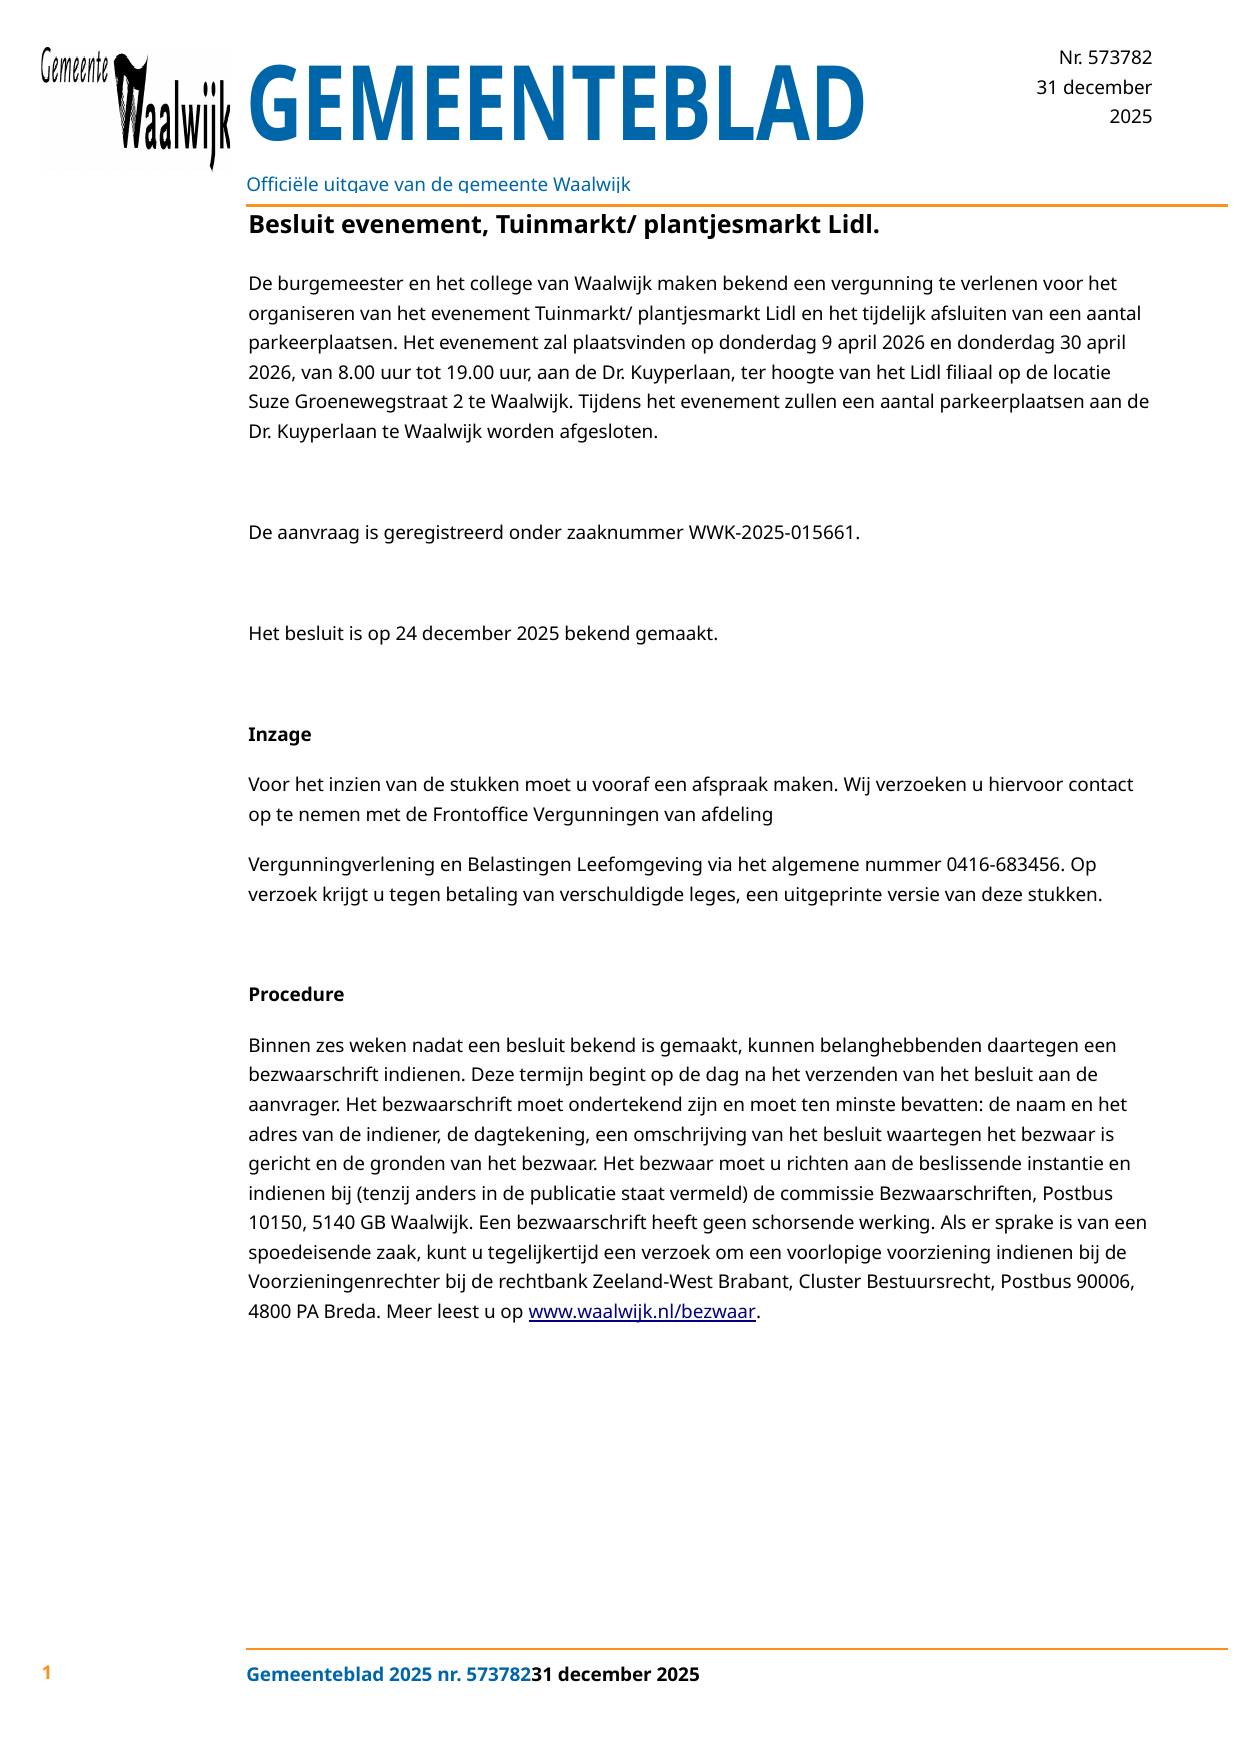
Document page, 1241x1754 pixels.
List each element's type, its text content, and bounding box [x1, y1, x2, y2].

text Voor het inzien van de stukken moet u vooraf een afspraak maken. Wij verzoeken u hiervoor contact op te nemen met de Frontoffice Vergunningen van afdeling [248, 771, 1152, 826]
text Vergunningverlening en Belastingen Leefomgeving via het algemene nummer 0416-683456. Op verzoek krijgt u tegen betaling van verschuldigde leges, een uitgeprinte versie van deze stukken. [248, 851, 1152, 906]
text Besluit evenement, Tuinmarkt/ plantjesmarkt Lidl. [248, 207, 1152, 241]
text Inzage [248, 721, 1152, 746]
text Binnen zes weken nadat een besluit bekend is gemaakt, kunnen belanghebbenden daartegen een bezwaarschrift indienen. Deze termijn begint op de dag na het verzenden van het besluit aan de aanvrager. Het bezwaarschrift moet ondertekend zijn en moet ten minste bevatten: de naam en het adres van de indiener, de dagtekening, een omschrijving van het besluit waartegen het bezwaar is gericht en de gronden van het bezwaar. Het bezwaar moet u richten aan de beslissende instantie en indienen bij (tenzij anders in de publicatie staat vermeld) de commissie Bezwaarschriften, Postbus 10150, 5140 GB Waalwijk. Een bezwaarschrift heeft geen schorsende werking. Als er sprake is van een spoedeisende zaak, kunt u tegelijkertijd een verzoek om een voorlopige voorziening indienen bij de Voorzieningenrechter bij de rechtbank Zeeland-West Brabant, Cluster Bestuursrecht, Postbus 90006, 4800 PA Breda. Meer leest u op www.waalwijk.nl/bezwaar. [248, 1032, 1152, 1324]
picture [41, 47, 231, 172]
text De aanvraag is geregistreerd onder zaaknummer WWK-2025-015661. [248, 519, 1152, 545]
text Procedure [248, 982, 1152, 1007]
text De burgemeester en het college van Waalwijk maken bekend een vergunning te verlenen voor het organiseren van het evenement Tuinmarkt/ plantjesmarkt Lidl en het tijdelijk afsluiten van een aantal parkeerplaatsen. Het evenement zal plaatsvinden op donderdag 9 april 2026 en donderdag 30 april 2026, van 8.00 uur tot 19.00 uur, aan de Dr. Kuyperlaan, ter hoogte van het Lidl filiaal op de locatie Suze Groenewegstraat 2 te Waalwijk. Tijdens het evenement zullen een aantal parkeerplaatsen aan de Dr. Kuyperlaan te Waalwijk worden afgesloten. [248, 270, 1152, 444]
text Het besluit is op 24 december 2025 bekend gemaakt. [248, 620, 1152, 646]
